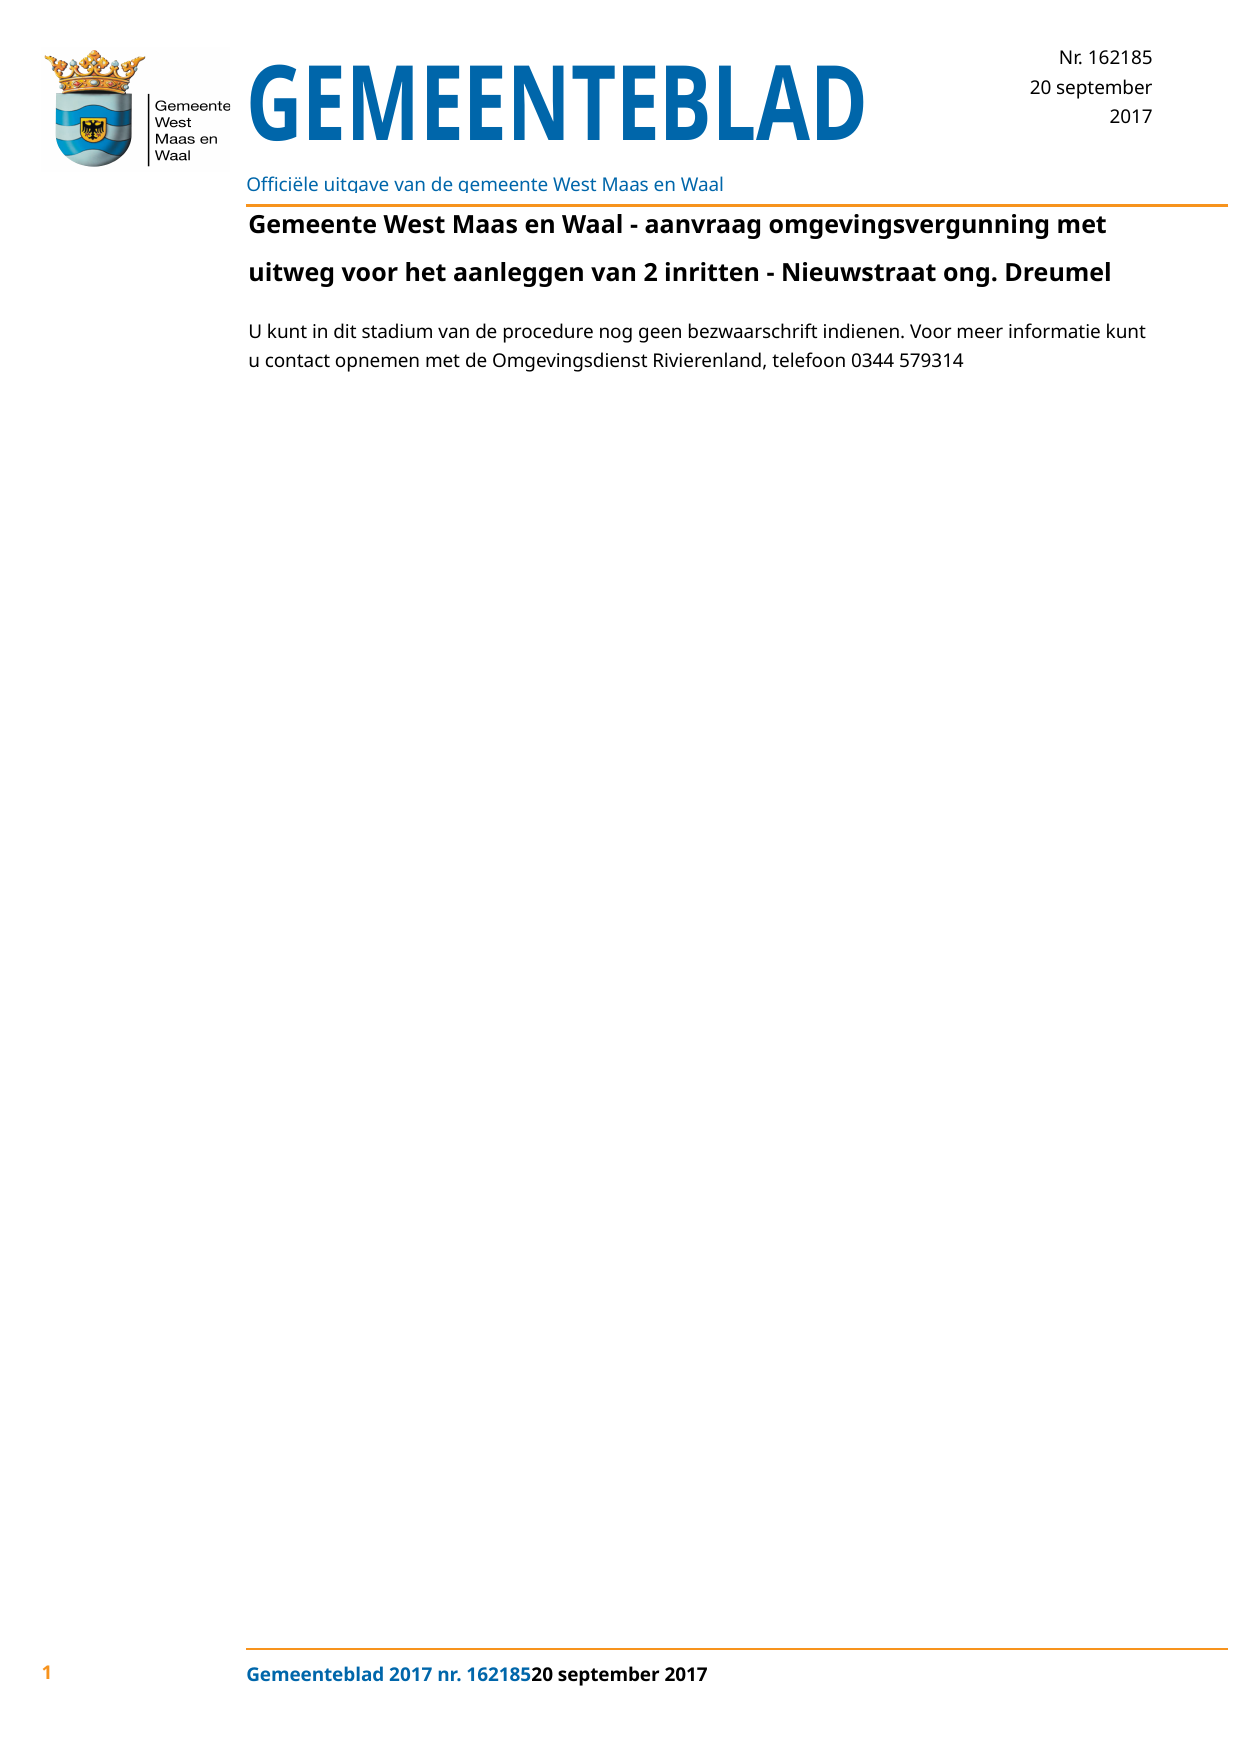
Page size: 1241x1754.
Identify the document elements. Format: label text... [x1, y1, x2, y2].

picture [41, 47, 231, 172]
text U kunt in dit stadium van de procedure nog geen bezwaarschrift indienen. Voor meer informatie kunt u contact opnemen met de Omgevingsdienst Rivierenland, telefoon 0344 579314 [248, 318, 1152, 373]
text Gemeente West Maas en Waal - aanvraag omgevingsvergunning met uitweg voor het aanleggen van 2 inritten - Nieuwstraat ong. Dreumel [248, 207, 1152, 288]
